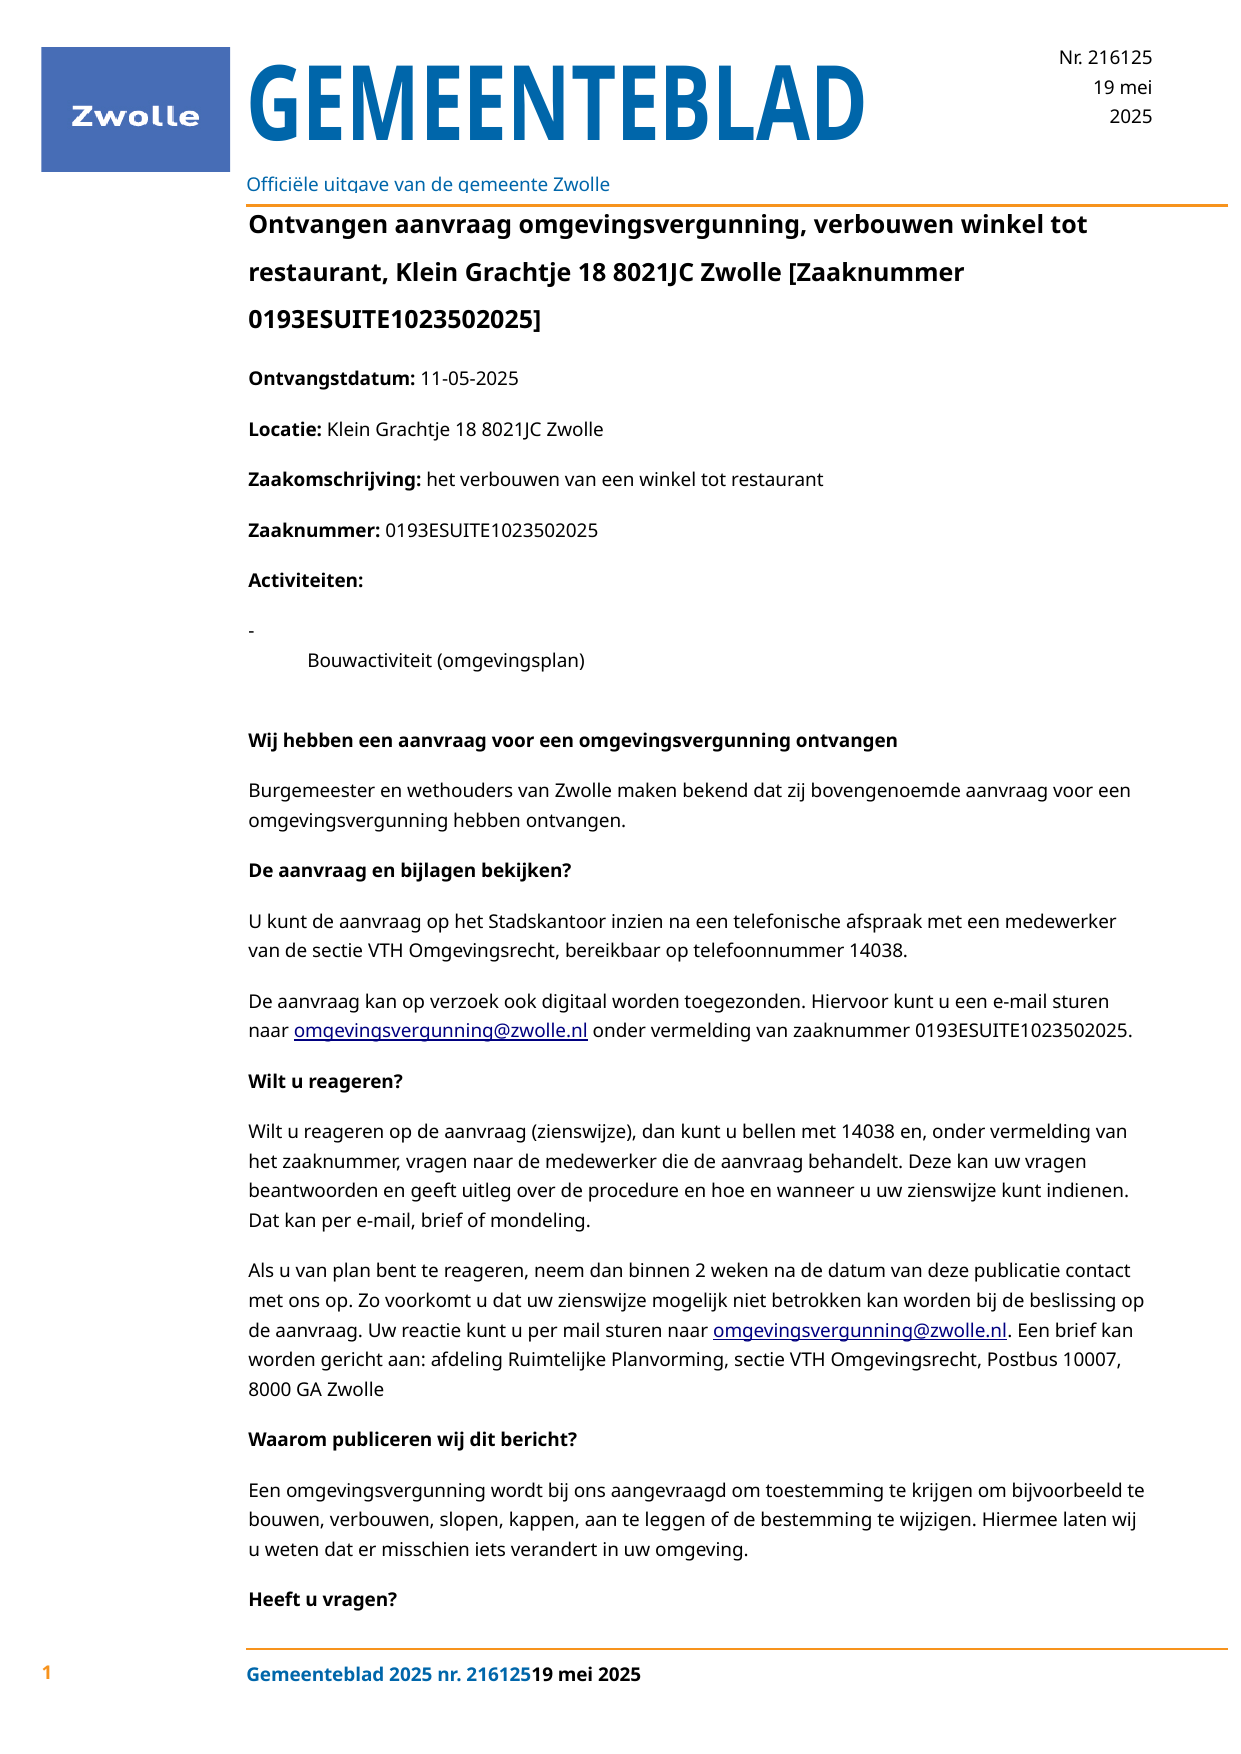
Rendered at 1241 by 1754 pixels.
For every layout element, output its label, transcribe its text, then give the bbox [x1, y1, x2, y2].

text Ontvangstdatum: 11-05-2025 [248, 366, 1152, 391]
text Wilt u reageren op de aanvraag (zienswijze), dan kunt u bellen met 14038 en, onder vermelding van het zaaknummer, vragen naar de medewerker die de aanvraag behandelt. Deze kan uw vragen beantwoorden en geeft uitleg over de procedure en hoe en wanneer u uw zienswijze kunt indienen. Dat kan per e-mail, brief of mondeling. [248, 1118, 1152, 1233]
text Activiteiten: [248, 567, 1152, 593]
text De aanvraag kan op verzoek ook digitaal worden toegezonden. Hiervoor kunt u een e-mail sturen naar omgevingsvergunning@zwolle.nl onder vermelding van zaaknummer 0193ESUITE1023502025. [248, 988, 1152, 1043]
text Ontvangen aanvraag omgevingsvergunning, verbouwen winkel tot restaurant, Klein Grachtje 18 8021JC Zwolle [Zaaknummer 0193ESUITE1023502025] [248, 207, 1152, 336]
text Zaaknummer: 0193ESUITE1023502025 [248, 517, 1152, 542]
text Zaakomschrijving: het verbouwen van een winkel tot restaurant [248, 466, 1152, 492]
picture [41, 47, 231, 172]
text Wilt u reageren? [248, 1068, 1152, 1094]
text Waarom publiceren wij dit bericht? [248, 1426, 1152, 1452]
text Wij hebben een aanvraag voor een omgevingsvergunning ontvangen [248, 727, 1152, 753]
text Als u van plan bent te reageren, neem dan binnen 2 weken na de datum van deze publicatie contact met ons op. Zo voorkomt u dat uw zienswijze mogelijk niet betrokken kan worden bij de beslissing op de aanvraag. Uw reactie kunt u per mail sturen naar omgevingsvergunning@zwolle.nl. Een brief kan worden gericht aan: afdeling Ruimtelijke Planvorming, sectie VTH Omgevingsrecht, Postbus 10007, 8000 GA Zwolle [248, 1258, 1152, 1402]
text Een omgevingsvergunning wordt bij ons aangevraagd om toestemming te krijgen om bijvoorbeeld te bouwen, verbouwen, slopen, kappen, aan te leggen of de bestemming te wijzigen. Hiermee laten wij u weten dat er misschien iets verandert in uw omgeving. [248, 1477, 1152, 1562]
text Burgemeester en wethouders van Zwolle maken bekend dat zij bovengenoemde aanvraag voor een omgevingsvergunning hebben ontvangen. [248, 778, 1152, 833]
text Heeft u vragen? [248, 1586, 1152, 1612]
text De aanvraag en bijlagen bekijken? [248, 858, 1152, 883]
text U kunt de aanvraag op het Stadskantoor inzien na een telefonische afspraak met een medewerker van de sectie VTH Omgevingsrecht, bereikbaar op telefoonnummer 14038. [248, 908, 1152, 963]
list Bouwactiviteit (omgevingsplan) [248, 647, 1152, 673]
text Locatie: Klein Grachtje 18 8021JC Zwolle [248, 416, 1152, 442]
